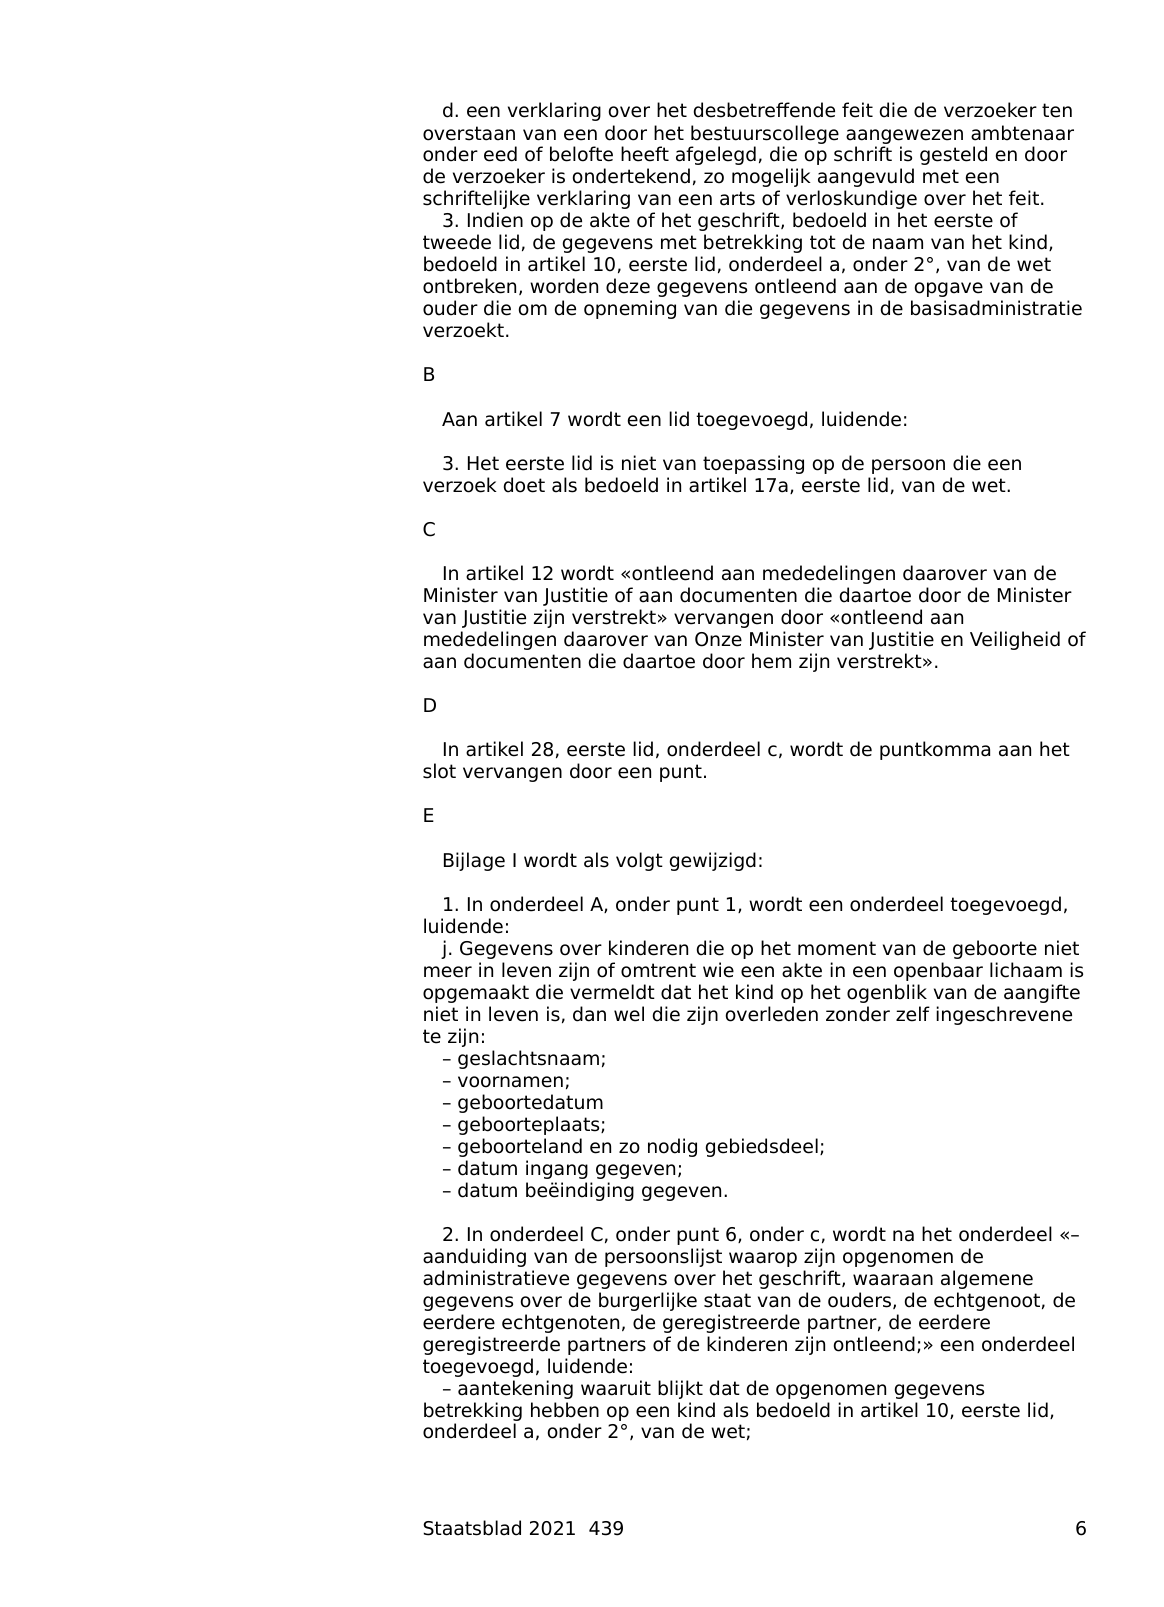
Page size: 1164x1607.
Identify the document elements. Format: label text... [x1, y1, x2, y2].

text Bijlage I wordt als volgt gewijzigd: [422, 849, 1087, 872]
text C [422, 519, 1087, 541]
text 3. Indien op de akte of het geschrift, bedoeld in het eerste of tweede lid, de gegevens met betrekking tot de naam van het kind, bedoeld in artikel 10, eerste lid, onderdeel a, onder 2°, van de wet ontbreken, worden deze gegevens ontleend aan de opgave van de ouder die om de opneming van die gegevens in de basisadministratie verzoekt. [422, 210, 1087, 342]
text – aantekening waaruit blijkt dat de opgenomen gegevens betrekking hebben op een kind als bedoeld in artikel 10, eerste lid, onderdeel a, onder 2°, van de wet; [422, 1377, 1087, 1443]
text – datum beëindiging gegeven. [422, 1179, 1087, 1201]
text 2. In onderdeel C, onder punt 6, onder c, wordt na het onderdeel «– aanduiding van de persoonslijst waarop zijn opgenomen de administratieve gegevens over het geschrift, waaraan algemene gegevens over de burgerlijke staat van de ouders, de echtgenoot, de eerdere echtgenoten, de geregistreerde partner, de eerdere geregistreerde partners of de kinderen zijn ontleend;» een onderdeel toegevoegd, luidende: [422, 1224, 1087, 1377]
text – geboorteland en zo nodig gebiedsdeel; [422, 1136, 1087, 1157]
text E [422, 805, 1087, 827]
text In artikel 12 wordt «ontleend aan mededelingen daarover van de Minister van Justitie of aan documenten die daartoe door de Minister van Justitie zijn verstrekt» vervangen door «ontleend aan mededelingen daarover van Onze Minister van Justitie en Veiligheid of aan documenten die daartoe door hem zijn verstrekt». [422, 563, 1087, 673]
text Aan artikel 7 wordt een lid toegevoegd, luidende: [422, 408, 1087, 431]
text 3. Het eerste lid is niet van toepassing op de persoon die een verzoek doet als bedoeld in artikel 17a, eerste lid, van de wet. [422, 453, 1087, 497]
text – geslachtsnaam; [422, 1048, 1087, 1069]
text – geboortedatum [422, 1092, 1087, 1113]
text D [422, 695, 1087, 717]
text – geboorteplaats; [422, 1113, 1087, 1136]
text 1. In onderdeel A, onder punt 1, wordt een onderdeel toegevoegd, luidende: [422, 894, 1087, 938]
text – datum ingang gegeven; [422, 1157, 1087, 1179]
text B [422, 364, 1087, 386]
text In artikel 28, eerste lid, onderdeel c, wordt de puntkomma aan het slot vervangen door een punt. [422, 739, 1087, 783]
text d. een verklaring over het desbetreffende feit die de verzoeker ten overstaan van een door het bestuurscollege aangewezen ambtenaar onder eed of belofte heeft afgelegd, die op schrift is gesteld en door de verzoeker is ondertekend, zo mogelijk aangevuld met een schriftelijke verklaring van een arts of verloskundige over het feit. [422, 100, 1087, 210]
text – voornamen; [422, 1069, 1087, 1092]
text j. Gegevens over kinderen die op het moment van de geboorte niet meer in leven zijn of omtrent wie een akte in een openbaar lichaam is opgemaakt die vermeldt dat het kind op het ogenblik van de aangifte niet in leven is, dan wel die zijn overleden zonder zelf ingeschrevene te zijn: [422, 938, 1087, 1048]
